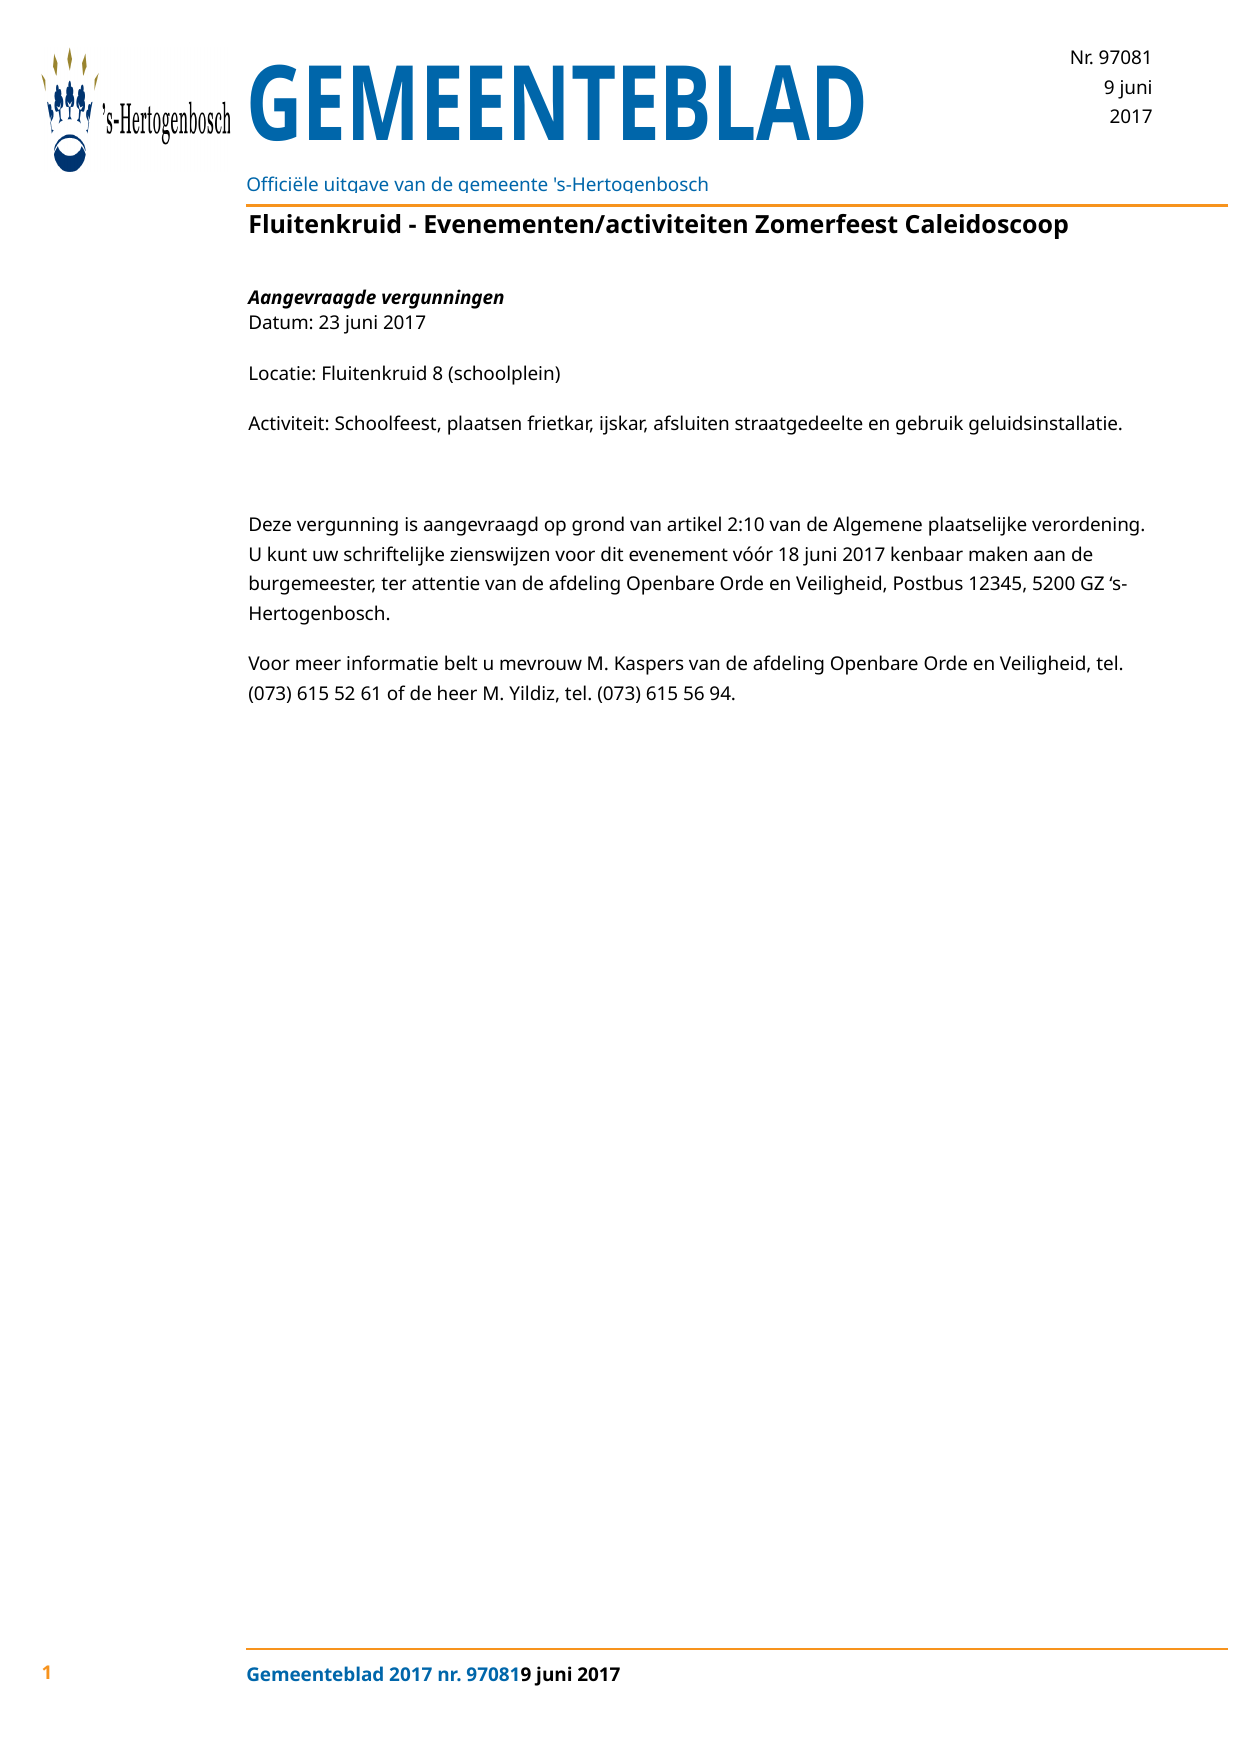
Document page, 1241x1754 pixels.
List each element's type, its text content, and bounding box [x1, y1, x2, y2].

text Voor meer informatie belt u mevrouw M. Kaspers van de afdeling Openbare Orde en Veiligheid, tel. (073) 615 52 61 of de heer M. Yildiz, tel. (073) 615 56 94. [248, 650, 1152, 706]
text Activiteit: Schoolfeest, plaatsen frietkar, ijskar, afsluiten straatgedeelte en gebruik geluidsinstallatie. [248, 410, 1152, 436]
text Locatie: Fluitenkruid 8 (schoolplein) [248, 360, 1152, 386]
picture [41, 47, 231, 172]
text Datum: 23 juni 2017 [248, 309, 1152, 335]
text Fluitenkruid - Evenementen/activiteiten Zomerfeest Caleidoscoop [248, 207, 1152, 241]
text Aangevraagde vergunningen [248, 284, 1152, 309]
text Deze vergunning is aangevraagd op grond van artikel 2:10 van de Algemene plaatselijke verordening. U kunt uw schriftelijke zienswijzen voor dit evenement vóór 18 juni 2017 kenbaar maken aan de burgemeester, ter attentie van de afdeling Openbare Orde en Veiligheid, Postbus 12345, 5200 GZ ‘s-Hertogenbosch. [248, 511, 1152, 626]
